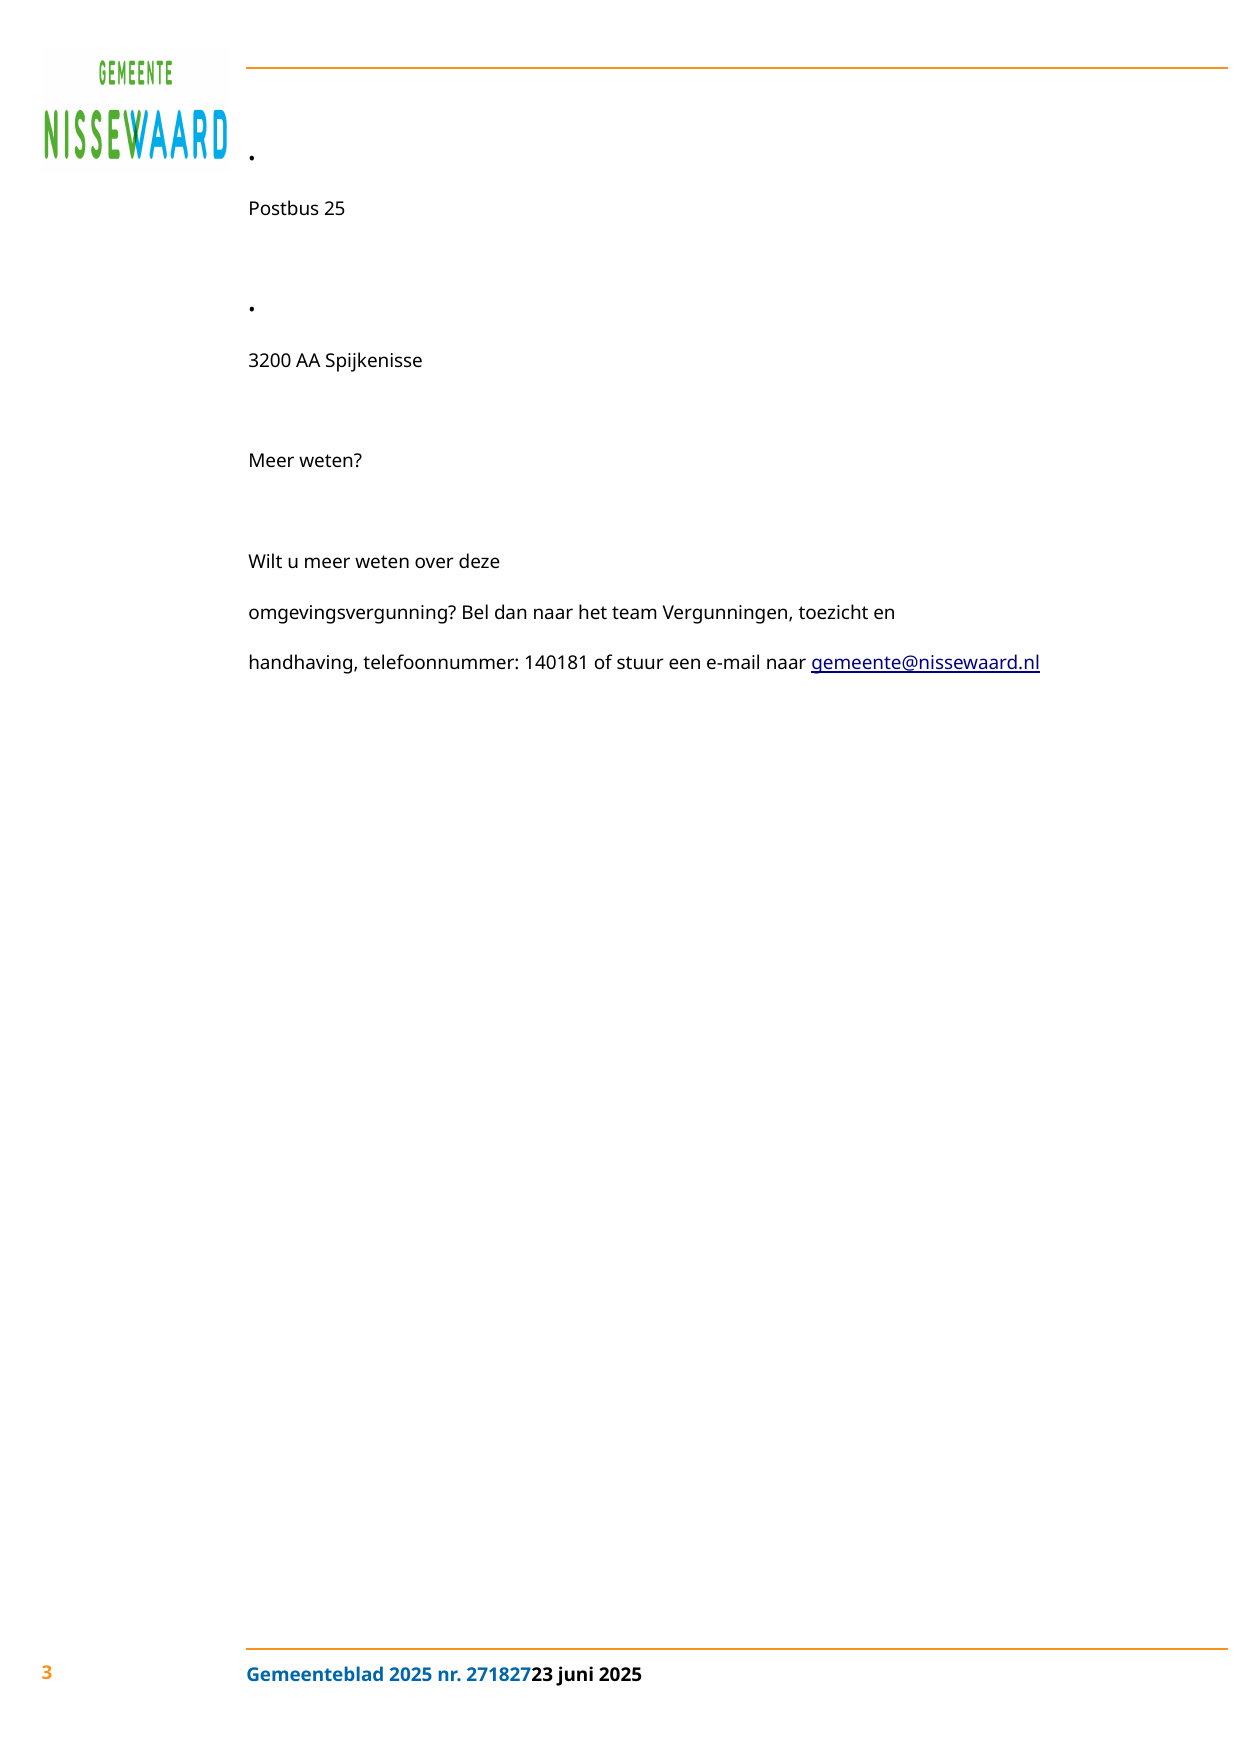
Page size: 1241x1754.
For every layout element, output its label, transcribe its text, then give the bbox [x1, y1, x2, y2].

picture [41, 47, 231, 172]
text 3200 AA Spijkenisse [248, 347, 1152, 373]
text Meer weten? [248, 448, 1152, 473]
text Wilt u meer weten over deze [248, 548, 1152, 574]
text Postbus 25 [248, 196, 1152, 221]
text omgevingsvergunning? Bel dan naar het team Vergunningen, toezicht en [248, 599, 1152, 625]
text • [248, 296, 1152, 322]
text handhaving, telefoonnummer: 140181 of stuur een e-mail naar gemeente@nissewaard.nl [248, 649, 1152, 675]
text • [248, 145, 1152, 171]
